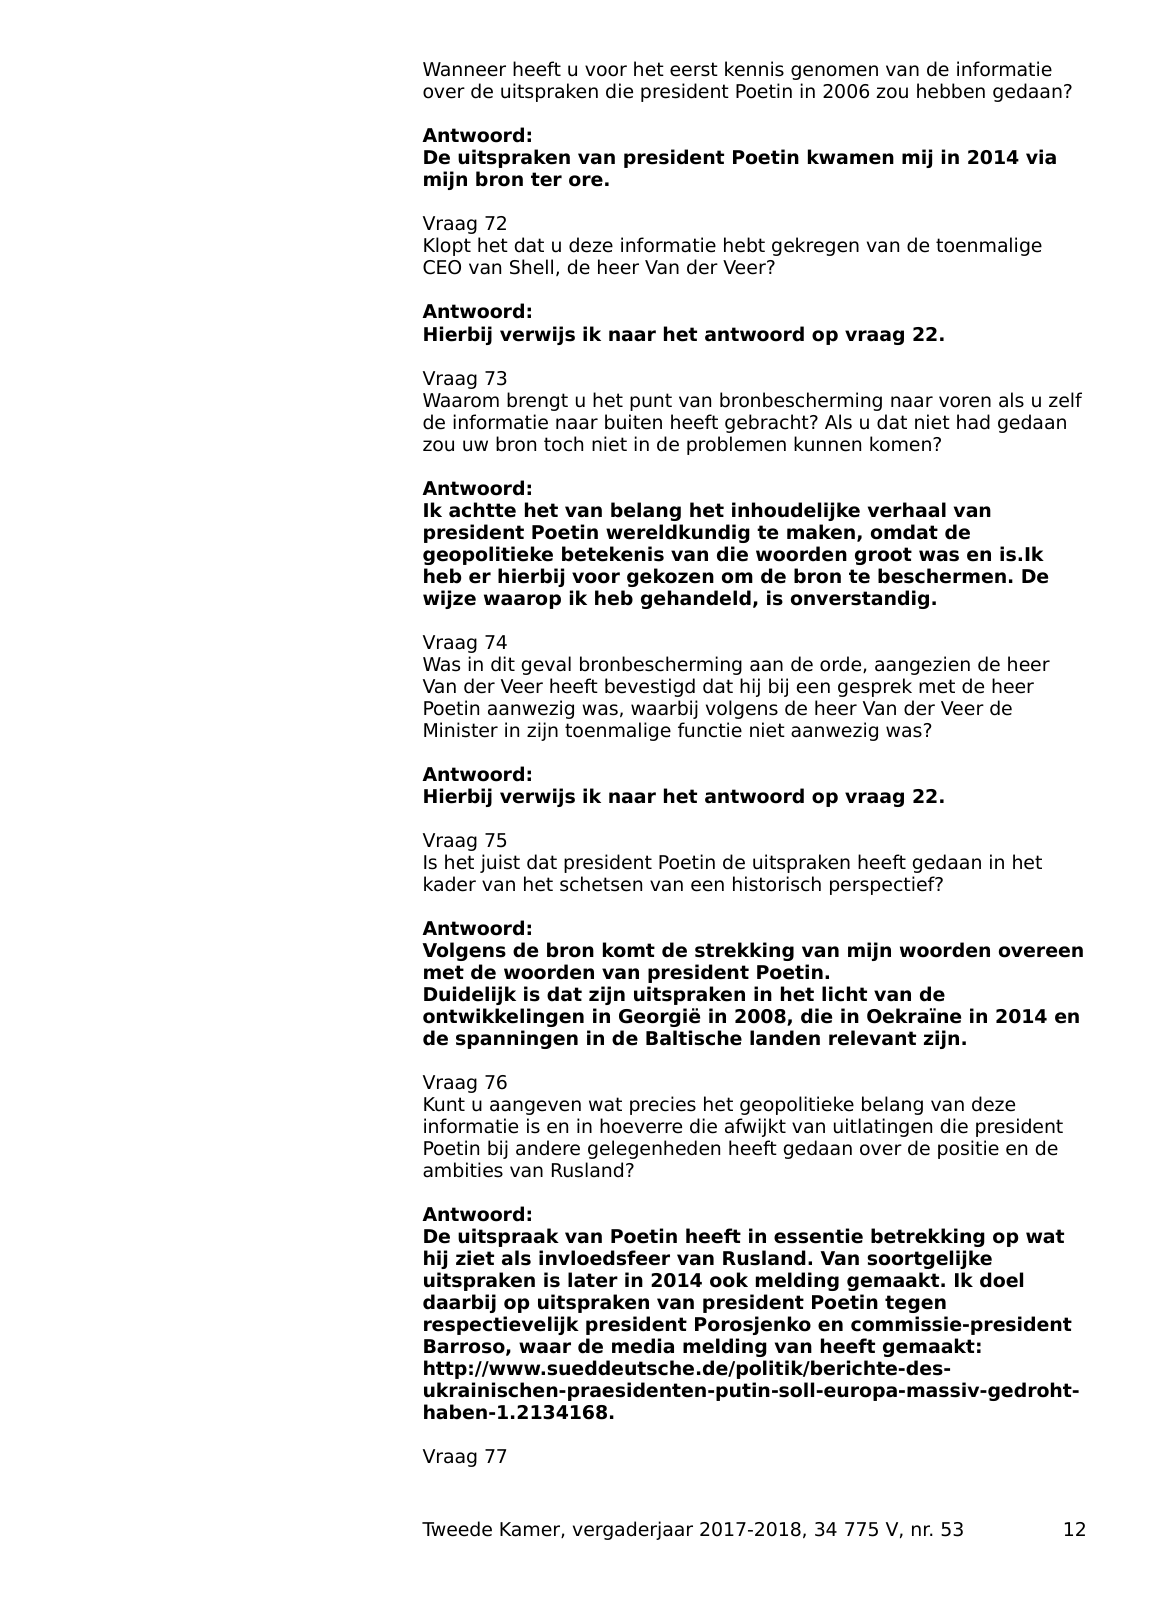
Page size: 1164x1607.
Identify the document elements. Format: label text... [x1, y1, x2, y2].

text Vraag 73 [422, 368, 1087, 389]
text Antwoord: [422, 918, 1087, 940]
text Vraag 72 [422, 213, 1087, 235]
text Vraag 75 [422, 830, 1087, 852]
text Antwoord: [422, 764, 1087, 786]
text Vraag 77 [422, 1446, 1087, 1468]
text De uitspraak van Poetin heeft in essentie betrekking op wat hij ziet als invloedsfeer van Rusland. Van soortgelijke uitspraken is later in 2014 ook melding gemaakt. Ik doel daarbij op uitspraken van president Poetin tegen respectievelijk president Porosjenko en commissie-president Barroso, waar de media melding van heeft gemaakt: http://www.sueddeutsche.de/politik/berichte-des-ukrainischen-praesidenten-putin-soll-europa-massiv-gedroht-haben-1.2134168. [422, 1226, 1087, 1424]
text Klopt het dat u deze informatie hebt gekregen van de toenmalige CEO van Shell, de heer Van der Veer? [422, 235, 1087, 279]
text Antwoord: [422, 125, 1087, 147]
text Volgens de bron komt de strekking van mijn woorden overeen met de woorden van president Poetin. [422, 940, 1087, 984]
text Hierbij verwijs ik naar het antwoord op vraag 22. [422, 786, 1087, 808]
text Waarom brengt u het punt van bronbescherming naar voren als u zelf de informatie naar buiten heeft gebracht? Als u dat niet had gedaan zou uw bron toch niet in de problemen kunnen komen? [422, 389, 1087, 456]
text Antwoord: [422, 478, 1087, 500]
text Hierbij verwijs ik naar het antwoord op vraag 22. [422, 323, 1087, 345]
text Vraag 76 [422, 1072, 1087, 1094]
text Vraag 74 [422, 632, 1087, 654]
text Ik achtte het van belang het inhoudelijke verhaal van president Poetin wereldkundig te maken, omdat de geopolitieke betekenis van die woorden groot was en is.Ik heb er hierbij voor gekozen om de bron te beschermen. De wijze waarop ik heb gehandeld, is onverstandig. [422, 500, 1087, 609]
text Duidelijk is dat zijn uitspraken in het licht van de ontwikkelingen in Georgië in 2008, die in Oekraïne in 2014 en de spanningen in de Baltische landen relevant zijn. [422, 984, 1087, 1050]
text Is het juist dat president Poetin de uitspraken heeft gedaan in het kader van het schetsen van een historisch perspectief? [422, 852, 1087, 896]
text Was in dit geval bronbescherming aan de orde, aangezien de heer Van der Veer heeft bevestigd dat hij bij een gesprek met de heer Poetin aanwezig was, waarbij volgens de heer Van der Veer de Minister in zijn toenmalige functie niet aanwezig was? [422, 654, 1087, 742]
text Antwoord: [422, 301, 1087, 323]
text Kunt u aangeven wat precies het geopolitieke belang van deze informatie is en in hoeverre die afwijkt van uitlatingen die president Poetin bij andere gelegenheden heeft gedaan over de positie en de ambities van Rusland? [422, 1094, 1087, 1182]
text Wanneer heeft u voor het eerst kennis genomen van de informatie over de uitspraken die president Poetin in 2006 zou hebben gedaan? [422, 59, 1087, 103]
text De uitspraken van president Poetin kwamen mij in 2014 via mijn bron ter ore. [422, 147, 1087, 191]
text Antwoord: [422, 1204, 1087, 1226]
